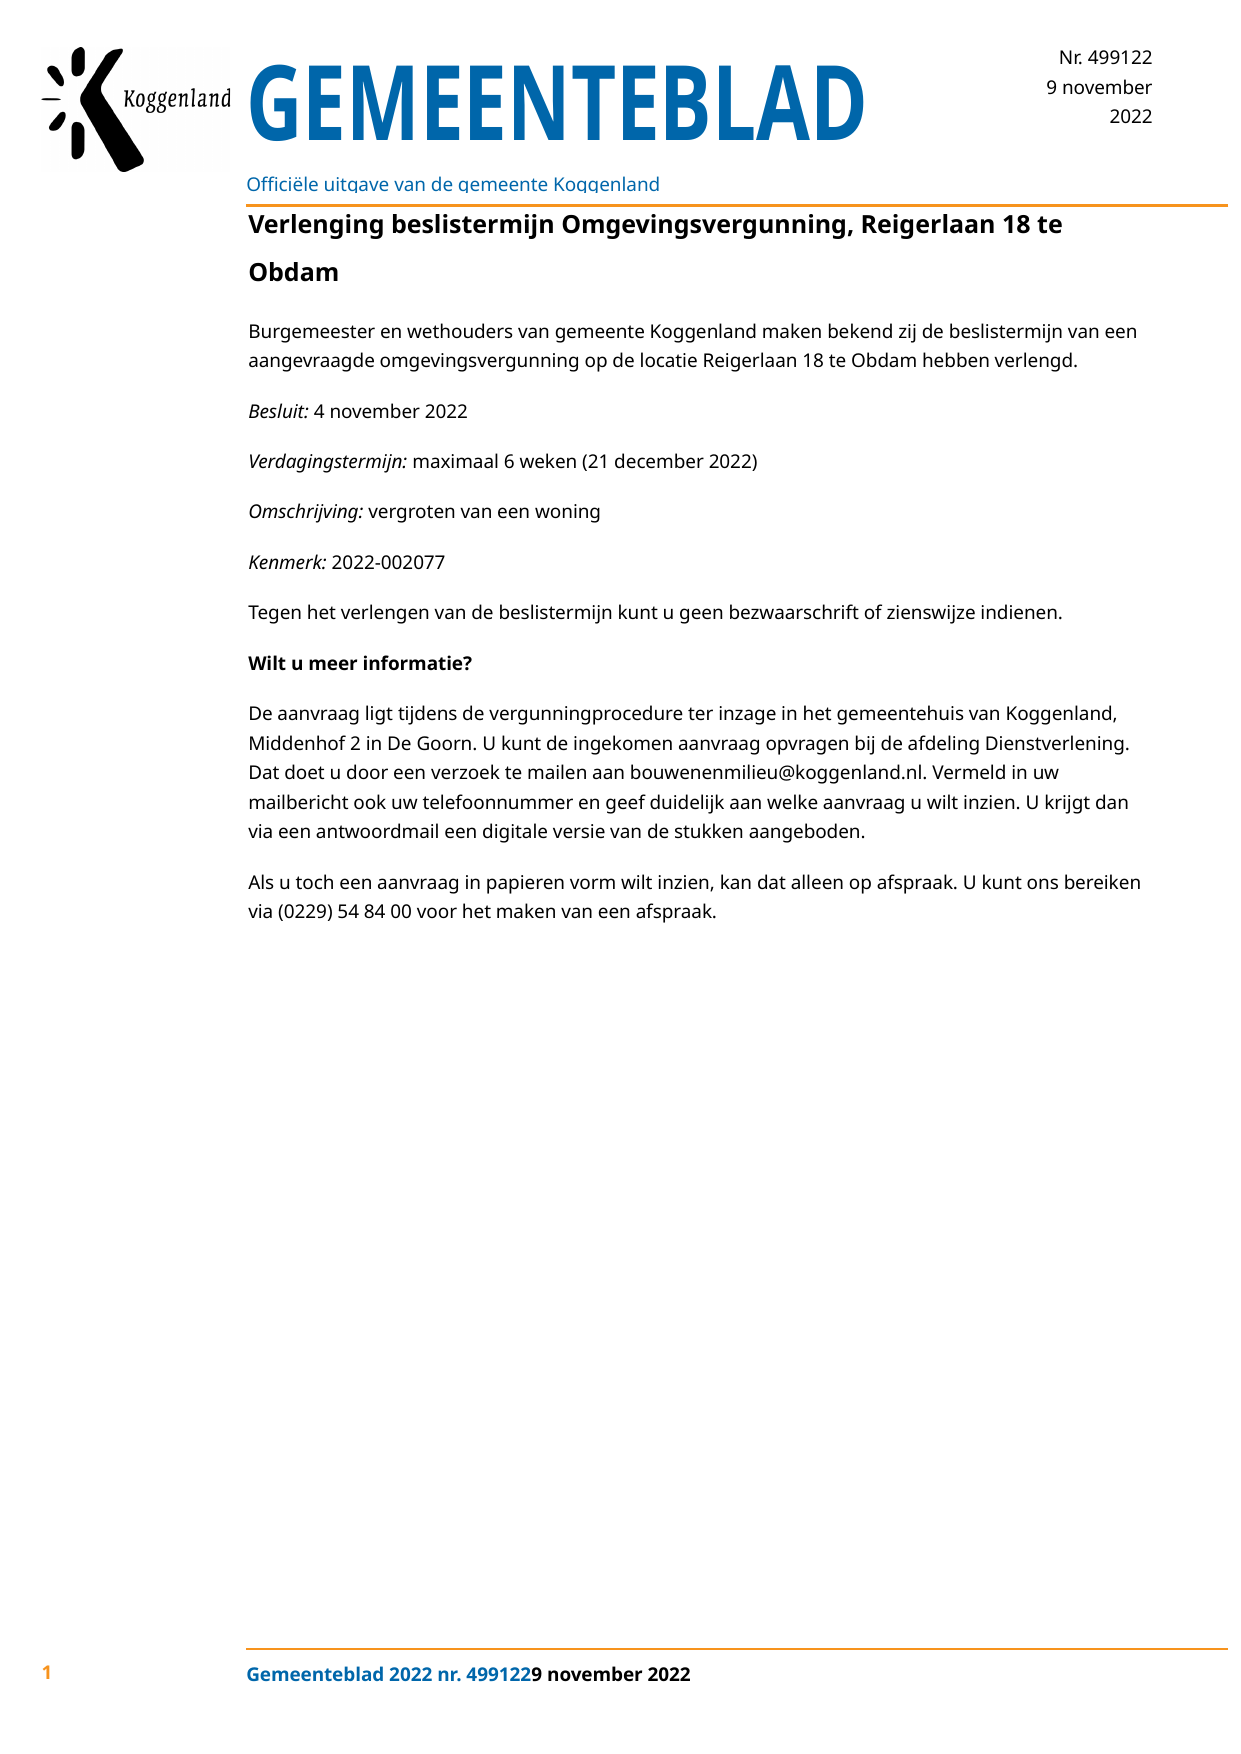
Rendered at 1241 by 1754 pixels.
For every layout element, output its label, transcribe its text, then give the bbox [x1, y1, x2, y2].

text Burgemeester en wethouders van gemeente Koggenland maken bekend zij de beslistermijn van een aangevraagde omgevingsvergunning op de locatie Reigerlaan 18 te Obdam hebben verlengd. [248, 318, 1152, 373]
text Verdagingstermijn: maximaal 6 weken (21 december 2022) [248, 448, 1152, 474]
text De aanvraag ligt tijdens de vergunningprocedure ter inzage in het gemeentehuis van Koggenland, Middenhof 2 in De Goorn. U kunt de ingekomen aanvraag opvragen bij de afdeling Dienstverlening. Dat doet u door een verzoek te mailen aan bouwenenmilieu@koggenland.nl. Vermeld in uw mailbericht ook uw telefoonnummer en geef duidelijk aan welke aanvraag u wilt inzien. U krijgt dan via een antwoordmail een digitale versie van de stukken aangeboden. [248, 700, 1152, 844]
text Tegen het verlengen van de beslistermijn kunt u geen bezwaarschrift of zienswijze indienen. [248, 599, 1152, 625]
picture [41, 47, 231, 172]
text Besluit: 4 november 2022 [248, 398, 1152, 424]
text Als u toch een aanvraag in papieren vorm wilt inzien, kan dat alleen op afspraak. U kunt ons bereiken via (0229) 54 84 00 voor het maken van een afspraak. [248, 869, 1152, 924]
text Verlenging beslistermijn Omgevingsvergunning, Reigerlaan 18 te Obdam [248, 207, 1152, 288]
text Omschrijving: vergroten van een woning [248, 499, 1152, 524]
text Kenmerk: 2022-002077 [248, 549, 1152, 575]
text Wilt u meer informatie? [248, 650, 1152, 676]
